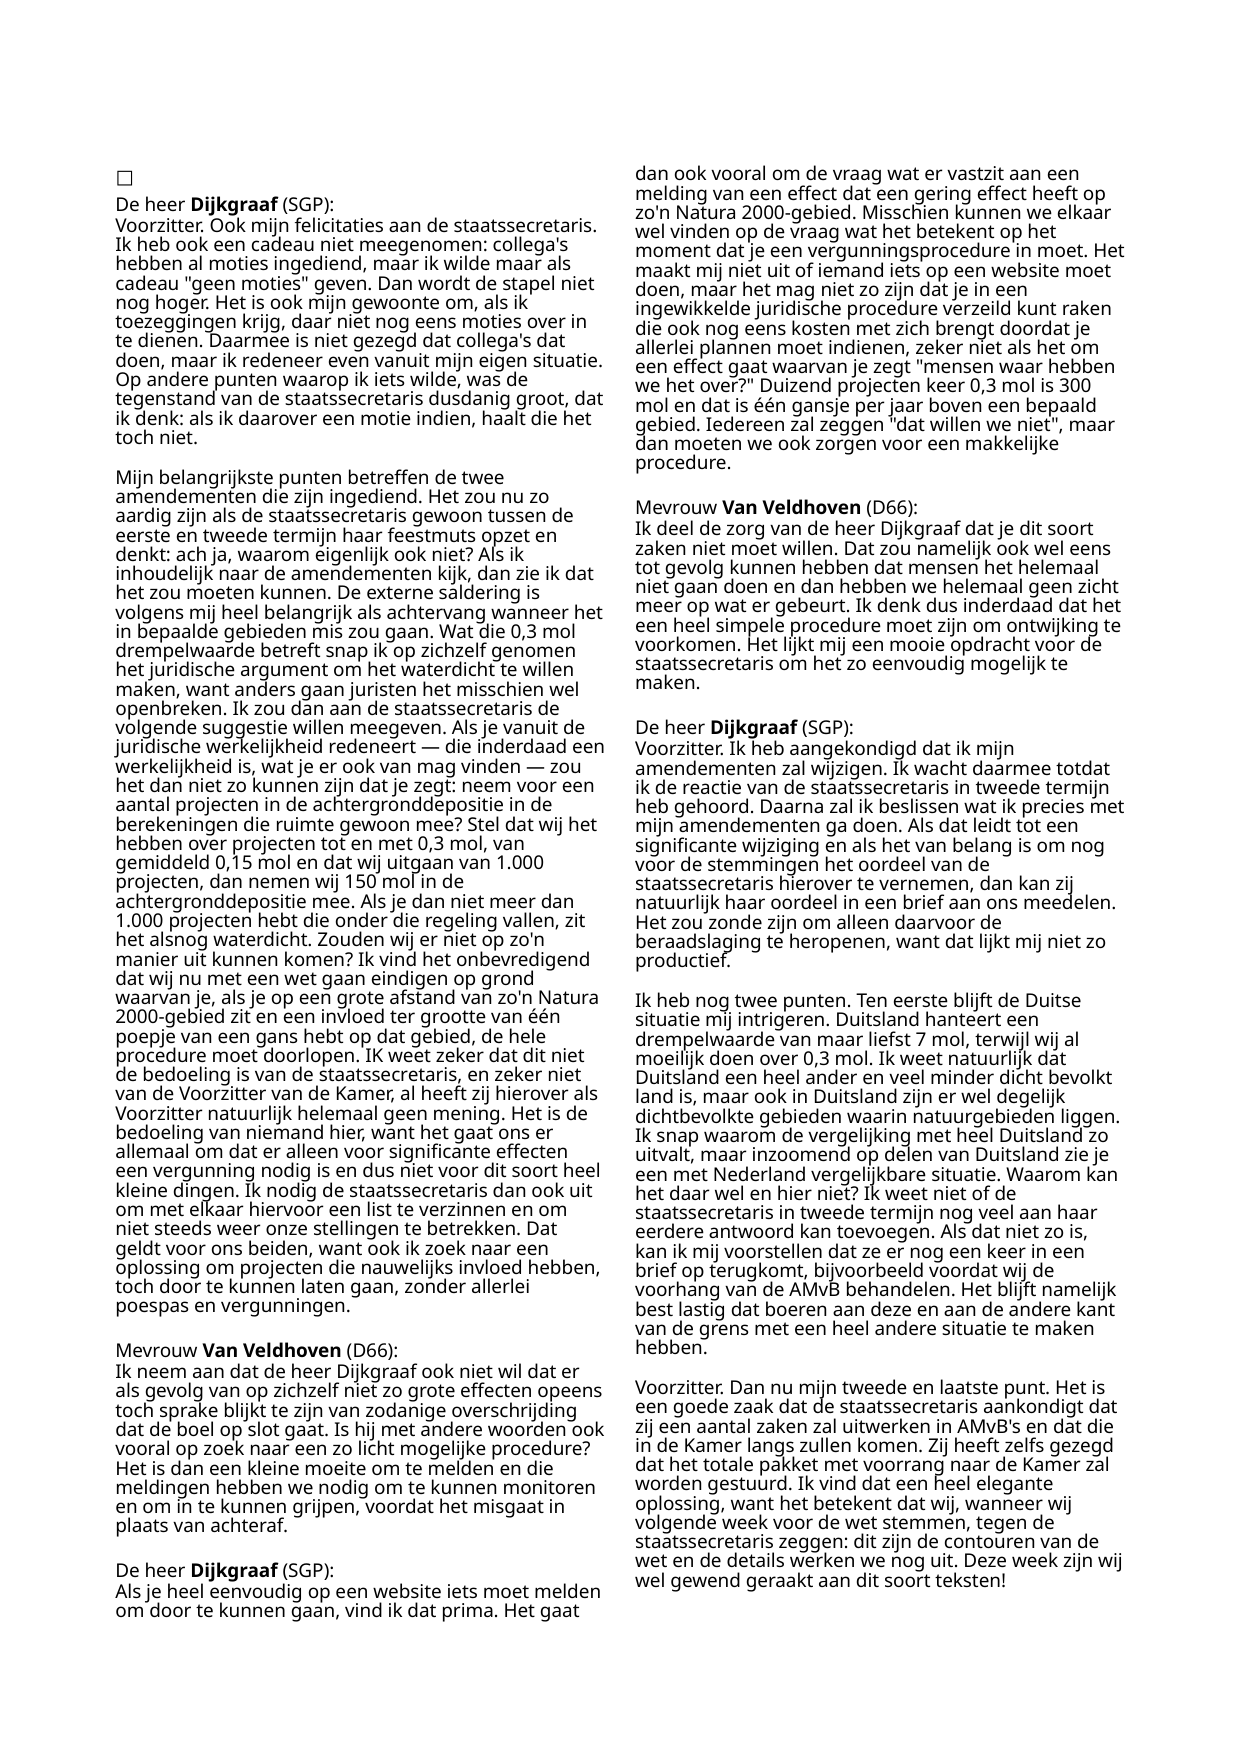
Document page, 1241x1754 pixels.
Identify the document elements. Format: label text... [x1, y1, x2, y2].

text Ik neem aan dat de heer Dijkgraaf ook niet wil dat er als gevolg van op zichzelf niet zo grote effecten opeens toch sprake blijkt te zijn van zodanige overschrijding dat de boel op slot gaat. Is hij met andere woorden ook vooral op zoek naar een zo licht mogelijke procedure? Het is dan een kleine moeite om te melden en die meldingen hebben we nodig om te kunnen monitoren en om in te kunnen grijpen, voordat het misgaat in plaats van achteraf. [115, 1363, 605, 1537]
text Mijn belangrijkste punten betreffen de twee amendementen die zijn ingediend. Het zou nu zo aardig zijn als de staatssecretaris gewoon tussen de eerste en tweede termijn haar feestmuts opzet en denkt: ach ja, waarom eigenlijk ook niet? Als ik inhoudelijk naar de amendementen kijk, dan zie ik dat het zou moeten kunnen. De externe saldering is volgens mij heel belangrijk als achtervang wanneer het in bepaalde gebieden mis zou gaan. Wat die 0,3 mol drempelwaarde betreft snap ik op zichzelf genomen het juridische argument om het waterdicht te willen maken, want anders gaan juristen het misschien wel openbreken. Ik zou dan aan de staatssecretaris de volgende suggestie willen meegeven. Als je vanuit de juridische werkelijkheid redeneert — die inderdaad een werkelijkheid is, wat je er ook van mag vinden — zou het dan niet zo kunnen zijn dat je zegt: neem voor een aantal projecten in de achtergronddepositie in de berekeningen die ruimte gewoon mee? Stel dat wij het hebben over projecten tot en met 0,3 mol, van gemiddeld 0,15 mol en dat wij uitgaan van 1.000 projecten, dan nemen wij 150 mol in de achtergronddepositie mee. Als je dan niet meer dan 1.000 projecten hebt die onder die regeling vallen, zit het alsnog waterdicht. Zouden wij er niet op zo'n manier uit kunnen komen? Ik vind het onbevredigend dat wij nu met een wet gaan eindigen op grond waarvan je, als je op een grote afstand van zo'n Natura 2000-gebied zit en een invloed ter grootte van één poepje van een gans hebt op dat gebied, de hele procedure moet doorlopen. IK weet zeker dat dit niet de bedoeling is van de staatssecretaris, en zeker niet van de Voorzitter van de Kamer, al heeft zij hierover als Voorzitter natuurlijk helemaal geen mening. Het is de bedoeling van niemand hier, want het gaat ons er allemaal om dat er alleen voor significante effecten een vergunning nodig is en dus niet voor dit soort heel kleine dingen. Ik nodig de staatssecretaris dan ook uit om met elkaar hiervoor een list te verzinnen en om niet steeds weer onze stellingen te betrekken. Dat geldt voor ons beiden, want ook ik zoek naar een oplossing om projecten die nauwelijks invloed hebben, toch door te kunnen laten gaan, zonder allerlei poespas en vergunningen. [115, 469, 605, 1317]
text Als je heel eenvoudig op een website iets moet melden om door te kunnen gaan, vind ik dat prima. Het gaat [115, 1583, 605, 1622]
text De heer Dijkgraaf (SGP): [115, 191, 605, 217]
text dan ook vooral om de vraag wat er vastzit aan een melding van een effect dat een gering effect heeft op zo'n Natura 2000-gebied. Misschien kunnen we elkaar wel vinden op de vraag wat het betekent op het moment dat je een vergunningsprocedure in moet. Het maakt mij niet uit of iemand iets op een website moet doen, maar het mag niet zo zijn dat je in een ingewikkelde juridische procedure verzeild kunt raken die ook nog eens kosten met zich brengt doordat je allerlei plannen moet indienen, zeker niet als het om een effect gaat waarvan je zegt "mensen waar hebben we het over?" Duizend projecten keer 0,3 mol is 300 mol en dat is één gansje per jaar boven een bepaald gebied. Iedereen zal zeggen "dat willen we niet", maar dan moeten we ook zorgen voor een makkelijke procedure. [635, 165, 1125, 474]
text Voorzitter. Ik heb aangekondigd dat ik mijn amendementen zal wijzigen. Ik wacht daarmee totdat ik de reactie van de staatssecretaris in tweede termijn heb gehoord. Daarna zal ik beslissen wat ik precies met mijn amendementen ga doen. Als dat leidt tot een significante wijziging en als het van belang is om nog voor de stemmingen het oordeel van de staatssecretaris hierover te vernemen, dan kan zij natuurlijk haar oordeel in een brief aan ons meedelen. Het zou zonde zijn om alleen daarvoor de beraadslaging te heropenen, want dat lijkt mij niet zo productief. [635, 740, 1125, 971]
text Voorzitter. Ook mijn felicitaties aan de staatssecretaris. Ik heb ook een cadeau niet meegenomen: collega's hebben al moties ingediend, maar ik wilde maar als cadeau "geen moties" geven. Dan wordt de stapel niet nog hoger. Het is ook mijn gewoonte om, als ik toezeggingen krijg, daar niet nog eens moties over in te dienen. Daarmee is niet gezegd dat collega's dat doen, maar ik redeneer even vanuit mijn eigen situatie. Op andere punten waarop ik iets wilde, was de tegenstand van de staatssecretaris dusdanig groot, dat ik denk: als ik daarover een motie indien, haalt die het toch niet. [115, 217, 605, 448]
text Ik deel de zorg van de heer Dijkgraaf dat je dit soort zaken niet moet willen. Dat zou namelijk ook wel eens tot gevolg kunnen hebben dat mensen het helemaal niet gaan doen en dan hebben we helemaal geen zicht meer op wat er gebeurt. Ik denk dus inderdaad dat het een heel simpele procedure moet zijn om ontwijking te voorkomen. Het lijkt mij een mooie opdracht voor de staatssecretaris om het zo eenvoudig mogelijk te maken. [635, 520, 1125, 694]
text Mevrouw Van Veldhoven (D66): [635, 494, 1125, 520]
text De heer Dijkgraaf (SGP): [115, 1557, 605, 1583]
text ⬜ [115, 165, 605, 191]
text Voorzitter. Dan nu mijn tweede en laatste punt. Het is een goede zaak dat de staatssecretaris aankondigt dat zij een aantal zaken zal uitwerken in AMvB's en dat die in de Kamer langs zullen komen. Zij heeft zelfs gezegd dat het totale pakket met voorrang naar de Kamer zal worden gestuurd. Ik vind dat een heel elegante oplossing, want het betekent dat wij, wanneer wij volgende week voor de wet stemmen, tegen de staatssecretaris zeggen: dit zijn de contouren van de wet en de details werken we nog uit. Deze week zijn wij wel gewend geraakt aan dit soort teksten! [635, 1379, 1125, 1591]
text Mevrouw Van Veldhoven (D66): [115, 1337, 605, 1363]
text De heer Dijkgraaf (SGP): [635, 714, 1125, 740]
text Ik heb nog twee punten. Ten eerste blijft de Duitse situatie mij intrigeren. Duitsland hanteert een drempelwaarde van maar liefst 7 mol, terwijl wij al moeilijk doen over 0,3 mol. Ik weet natuurlijk dat Duitsland een heel ander en veel minder dicht bevolkt land is, maar ook in Duitsland zijn er wel degelijk dichtbevolkte gebieden waarin natuurgebieden liggen. Ik snap waarom de vergelijking met heel Duitsland zo uitvalt, maar inzoomend op delen van Duitsland zie je een met Nederland vergelijkbare situatie. Waarom kan het daar wel en hier niet? Ik weet niet of de staatssecretaris in tweede termijn nog veel aan haar eerdere antwoord kan toevoegen. Als dat niet zo is, kan ik mij voorstellen dat ze er nog een keer in een brief op terugkomt, bijvoorbeeld voordat wij de voorhang van de AMvB behandelen. Het blijft namelijk best lastig dat boeren aan deze en aan de andere kant van de grens met een heel andere situatie te maken hebben. [635, 992, 1125, 1358]
